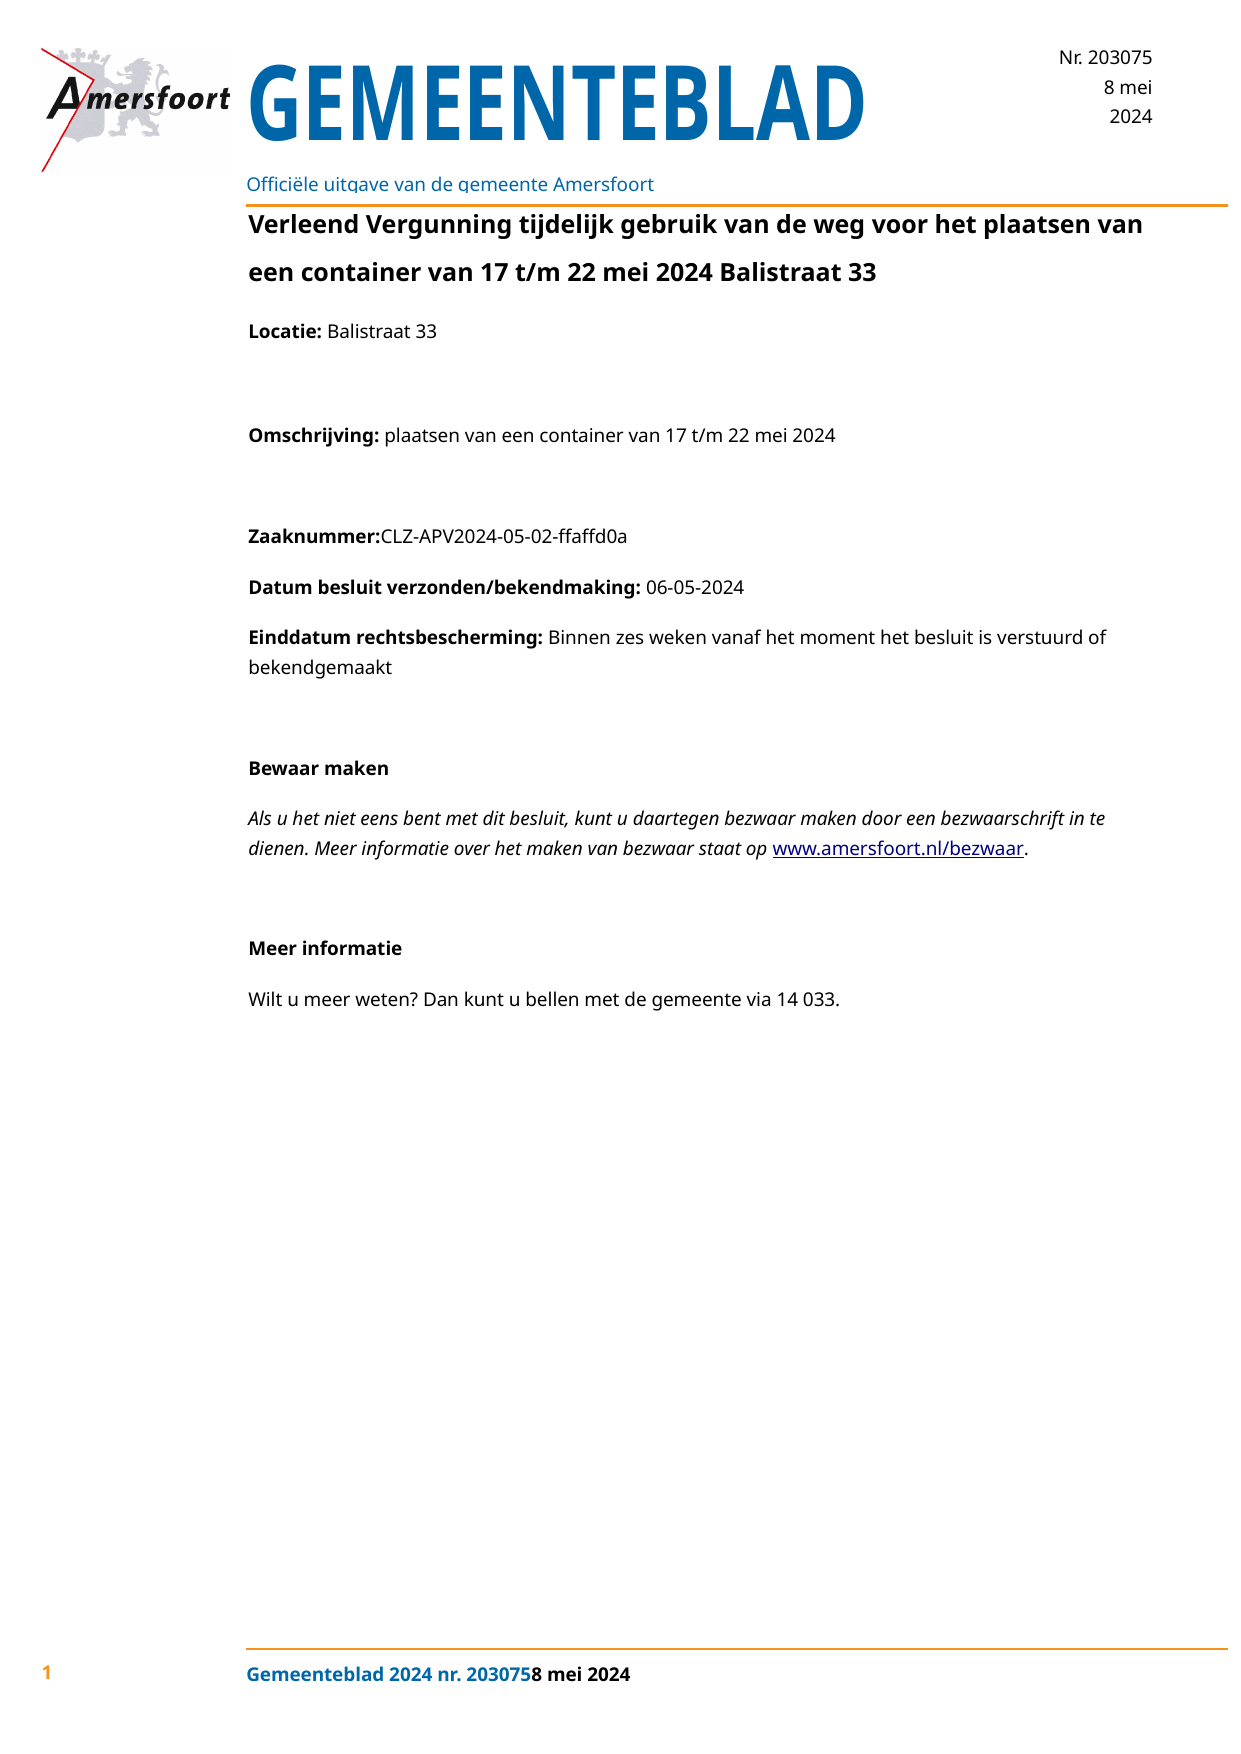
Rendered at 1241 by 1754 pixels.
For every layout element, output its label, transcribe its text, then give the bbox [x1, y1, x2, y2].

text Meer informatie [248, 936, 1152, 961]
text Locatie: Balistraat 33 [248, 318, 1152, 344]
text ﻿Omschrijving: plaatsen van een container van 17 t/m 22 mei 2024 [248, 419, 1152, 448]
text Verleend Vergunning tijdelijk gebruik van de weg voor het plaatsen van een container van 17 t/m 22 mei 2024 Balistraat 33 [248, 207, 1152, 288]
picture [41, 47, 231, 172]
text Als u het niet eens bent met dit besluit, kunt u daartegen bezwaar maken door een bezwaarschrift in te dienen. Meer informatie over het maken van bezwaar staat op www.amersfoort.nl/bezwaar. [248, 805, 1152, 861]
text Datum besluit verzonden/bekendmaking: 06-05-2024 [248, 574, 1152, 600]
text Zaaknummer:CLZ-APV2024-05-02-ffaffd0a [248, 523, 1152, 549]
text Bewaar maken [248, 755, 1152, 781]
text Wilt u meer weten? Dan kunt u bellen met de gemeente via 14 033. [248, 986, 1152, 1012]
text Einddatum rechtsbescherming: Binnen zes weken vanaf het moment het besluit is verstuurd of bekendgemaakt [248, 624, 1152, 680]
